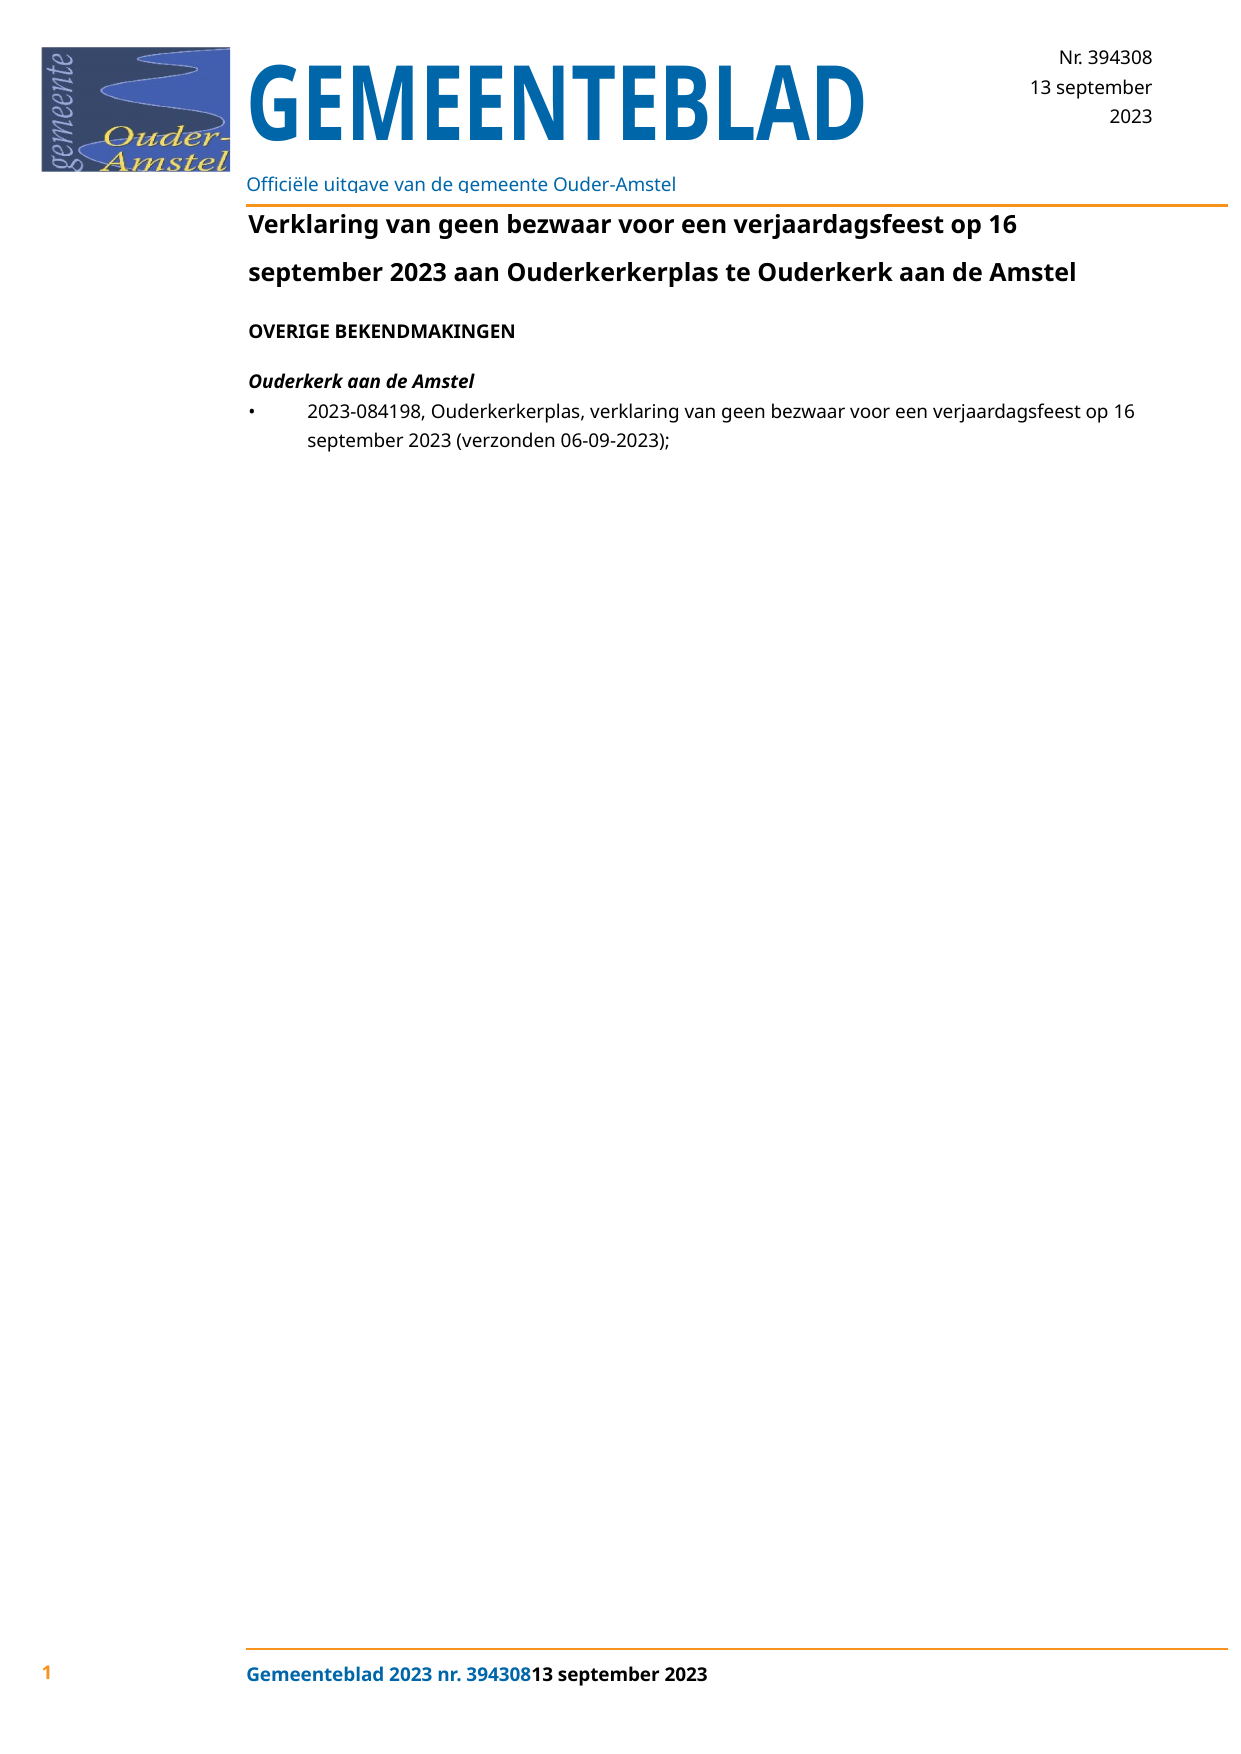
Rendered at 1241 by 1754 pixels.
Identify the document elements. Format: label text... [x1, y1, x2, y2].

text OVERIGE BEKENDMAKINGEN [248, 318, 1152, 344]
text Verklaring van geen bezwaar voor een verjaardagsfeest op 16 september 2023 aan Ouderkerkerplas te Ouderkerk aan de Amstel [248, 207, 1152, 288]
list 2023-084198, Ouderkerkerplas, verklaring van geen bezwaar voor een verjaardagsfeest op 16 september 2023 (verzonden 06-09-2023); [248, 398, 1152, 453]
text Ouderkerk aan de Amstel [248, 368, 1152, 394]
picture [41, 47, 231, 172]
